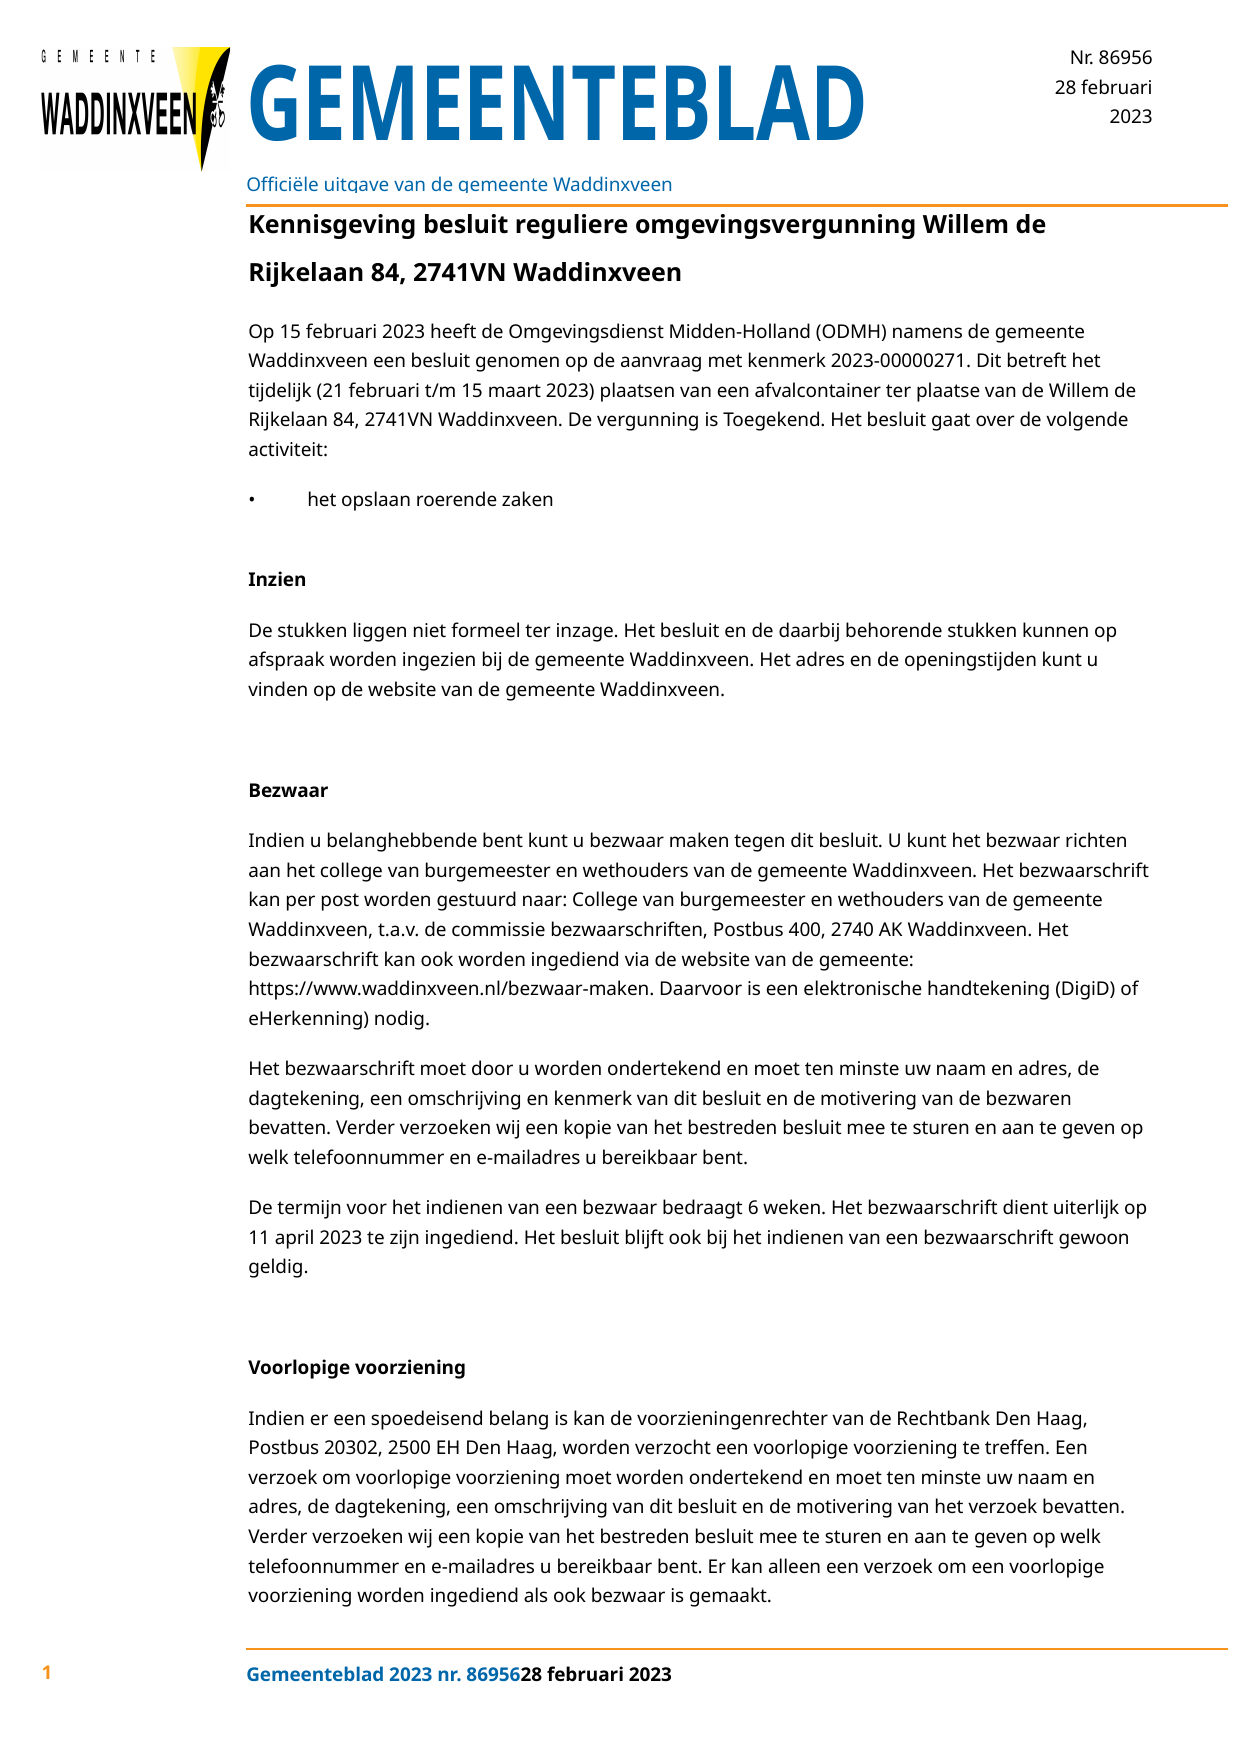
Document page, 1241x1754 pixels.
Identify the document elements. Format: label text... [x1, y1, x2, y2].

text Indien er een spoedeisend belang is kan de voorzieningenrechter van de Rechtbank Den Haag, Postbus 20302, 2500 EH Den Haag, worden verzocht een voorlopige voorziening te treffen. Een verzoek om voorlopige voorziening moet worden ondertekend en moet ten minste uw naam en adres, de dagtekening, een omschrijving van dit besluit en de motivering van het verzoek bevatten. Verder verzoeken wij een kopie van het bestreden besluit mee te sturen en aan te geven op welk telefoonnummer en e-mailadres u bereikbaar bent. Er kan alleen een verzoek om een voorlopige voorziening worden ingediend als ook bezwaar is gemaakt. [248, 1405, 1152, 1608]
text Inzien [248, 567, 1152, 592]
text Indien u belanghebbende bent kunt u bezwaar maken tegen dit besluit. U kunt het bezwaar richten aan het college van burgemeester en wethouders van de gemeente Waddinxveen. Het bezwaarschrift kan per post worden gestuurd naar: College van burgemeester en wethouders van de gemeente Waddinxveen, t.a.v. de commissie bezwaarschriften, Postbus 400, 2740 AK Waddinxveen. Het bezwaarschrift kan ook worden ingediend via de website van de gemeente: https://www.waddinxveen.nl/bezwaar-maken. Daarvoor is een elektronische handtekening (DigiD) of eHerkenning) nodig. [248, 827, 1152, 1031]
text De stukken liggen niet formeel ter inzage. Het besluit en de daarbij behorende stukken kunnen op afspraak worden ingezien bij de gemeente Waddinxveen. Het adres en de openingstijden kunt u vinden op de website van de gemeente Waddinxveen. [248, 617, 1152, 702]
text Bezwaar [248, 777, 1152, 803]
picture [41, 47, 231, 172]
text De termijn voor het indienen van een bezwaar bedraagt 6 weken. Het bezwaarschrift dient uiterlijk op 11 april 2023 te zijn ingediend. Het besluit blijft ook bij het indienen van een bezwaarschrift gewoon geldig. [248, 1194, 1152, 1279]
list het opslaan roerende zaken [248, 487, 1152, 512]
text Voorlopige voorziening [248, 1354, 1152, 1380]
text Het bezwaarschrift moet door u worden ondertekend en moet ten minste uw naam en adres, de dagtekening, een omschrijving en kenmerk van dit besluit en de motivering van de bezwaren bevatten. Verder verzoeken wij een kopie van het bestreden besluit mee te sturen en aan te geven op welk telefoonnummer en e-mailadres u bereikbaar bent. [248, 1055, 1152, 1170]
text Op 15 februari 2023 heeft de Omgevingsdienst Midden-Holland (ODMH) namens de gemeente Waddinxveen een besluit genomen op de aanvraag met kenmerk 2023-00000271. Dit betreft het tijdelijk (21 februari t/m 15 maart 2023) plaatsen van een afvalcontainer ter plaatse van de Willem de Rijkelaan 84, 2741VN Waddinxveen. De vergunning is Toegekend. Het besluit gaat over de volgende activiteit: [248, 318, 1152, 462]
text Kennisgeving besluit reguliere omgevingsvergunning Willem de Rijkelaan 84, 2741VN Waddinxveen [248, 207, 1152, 288]
